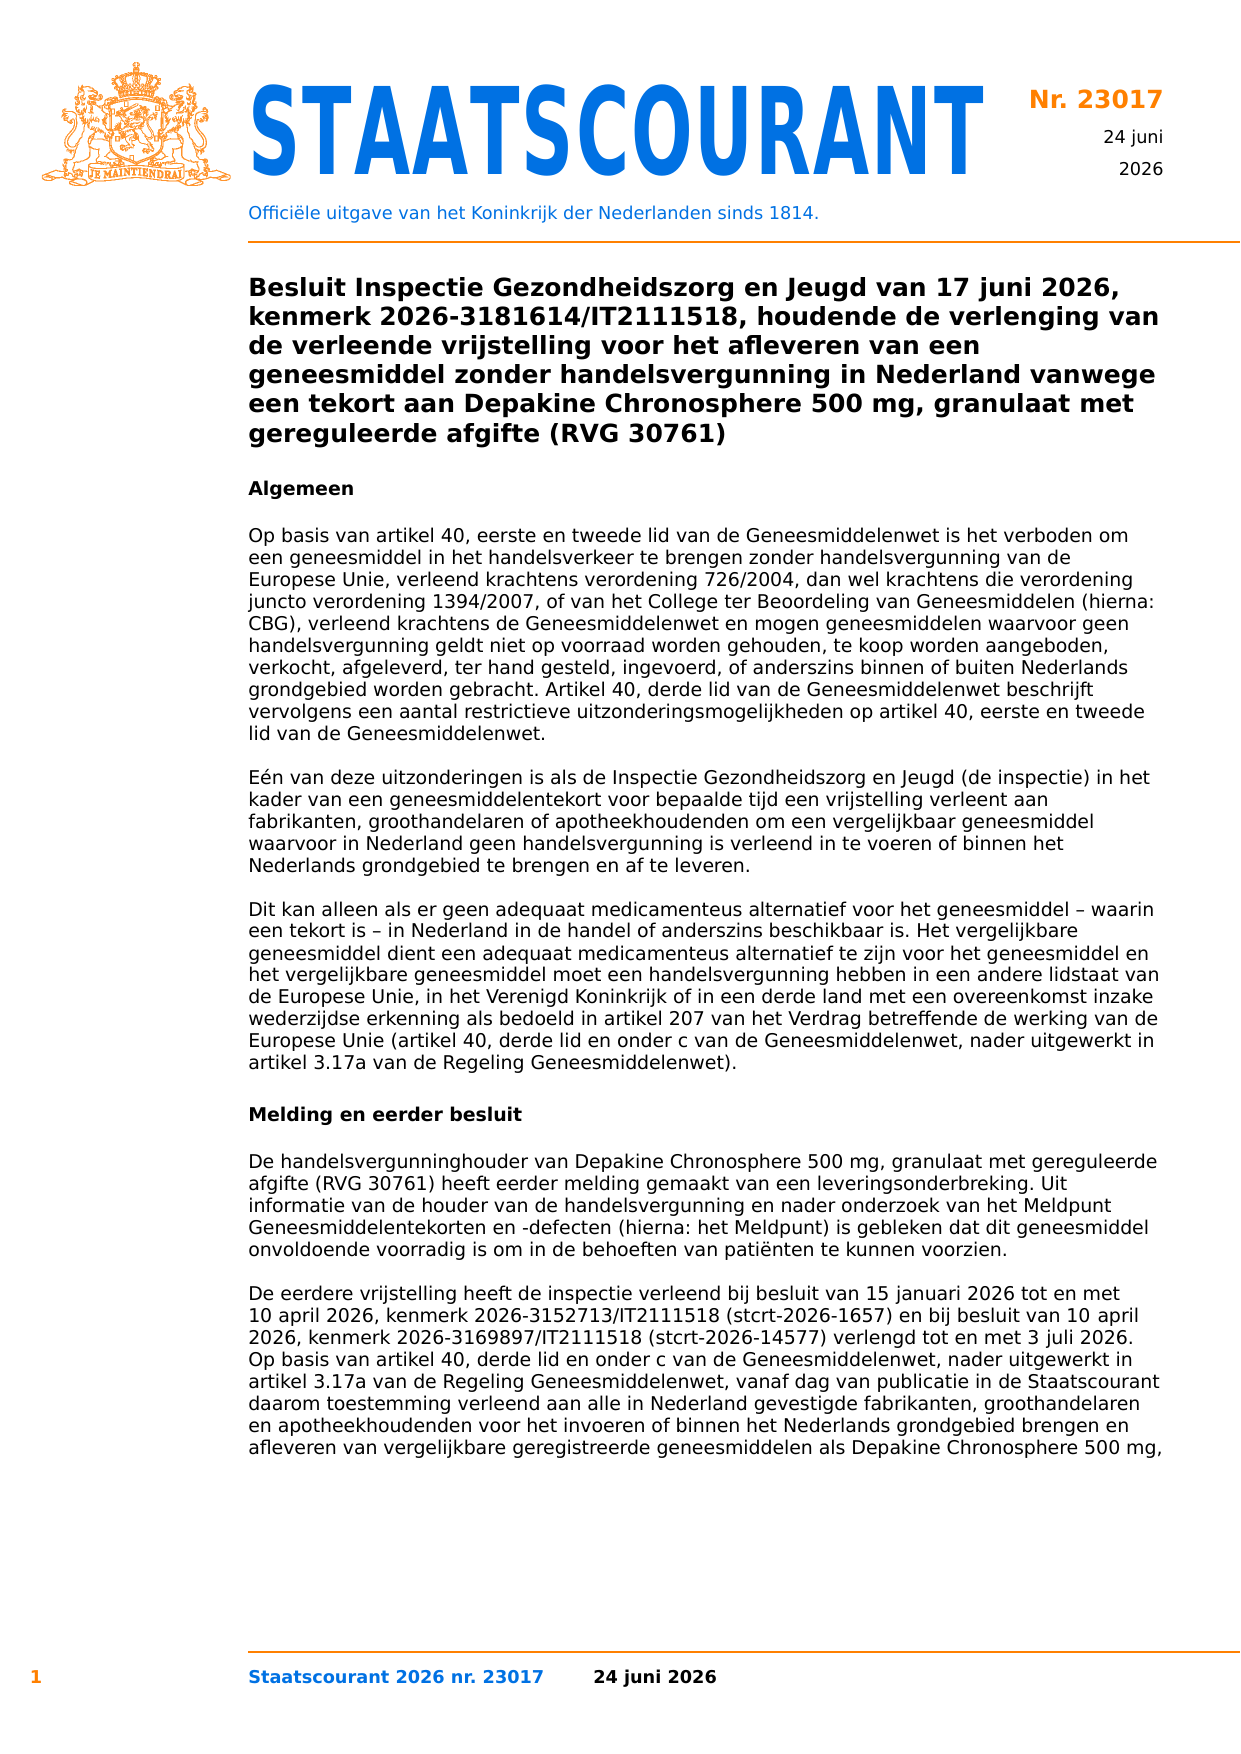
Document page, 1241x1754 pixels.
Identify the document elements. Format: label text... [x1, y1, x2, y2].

text Dit kan alleen als er geen adequaat medicamenteus alternatief voor het geneesmiddel – waarin een tekort is – in Nederland in de handel of anderszins beschikbaar is. Het vergelijkbare geneesmiddel dient een adequaat medicamenteus alternatief te zijn voor het geneesmiddel en het vergelijkbare geneesmiddel moet een handelsvergunning hebben in een andere lidstaat van de Europese Unie, in het Verenigd Koninkrijk of in een derde land met een overeenkomst inzake wederzijdse erkenning als bedoeld in artikel 207 van het Verdrag betreffende de werking van de Europese Unie (artikel 40, derde lid en onder c van de Geneesmiddelenwet, nader uitgewerkt in artikel 3.17a van de Regeling Geneesmiddelenwet). [248, 898, 1163, 1074]
table_header [25, 62, 248, 241]
table_header Nr. 23017 [998, 62, 1240, 121]
table_cell 24 juni [998, 121, 1240, 153]
subtitle Besluit Inspectie Gezondheidszorg en Jeugd van 17 juni 2026, kenmerk 2026-3181614/IT2111518, houdende de verlenging van de verleende vrijstelling voor het afleveren van een geneesmiddel zonder handelsvergunning in Nederland vanwege een tekort aan Depakine Chronosphere 500 mg, granulaat met gereguleerde afgifte (RVG 30761) [248, 273, 1163, 448]
text De handelsvergunninghouder van Depakine Chronosphere 500 mg, granulaat met gereguleerde afgifte (RVG 30761) heeft eerder melding gemaakt van een leveringsonderbreking. Uit informatie van de houder van de handelsvergunning en nader onderzoek van het Meldpunt Geneesmiddelentekorten en -defecten (hierna: het Meldpunt) is gebleken dat dit geneesmiddel onvoldoende voorradig is om in de behoeften van patiënten te kunnen voorzien. [248, 1151, 1163, 1261]
subtitle Melding en eerder besluit [248, 1104, 1163, 1126]
table_header STAATSCOURANT [248, 62, 998, 203]
text Eén van deze uitzonderingen is als de Inspectie Gezondheidszorg en Jeugd (de inspectie) in het kader van een geneesmiddelentekort voor bepaalde tijd een vrijstelling verleent aan fabrikanten, groothandelaren of apotheekhoudenden om een vergelijkbaar geneesmiddel waarvoor in Nederland geen handelsvergunning is verleend in te voeren of binnen het Nederlands grondgebied te brengen en af te leveren. [248, 767, 1163, 877]
text Op basis van artikel 40, eerste en tweede lid van de Geneesmiddelenwet is het verboden om een geneesmiddel in het handelsverkeer te brengen zonder handelsvergunning van de Europese Unie, verleend krachtens verordening 726/2004, dan wel krachtens die verordening juncto verordening 1394/2007, of van het College ter Beoordeling van Geneesmiddelen (hierna: CBG), verleend krachtens de Geneesmiddelenwet en mogen geneesmiddelen waarvoor geen handelsvergunning geldt niet op voorraad worden gehouden, te koop worden aangeboden, verkocht, afgeleverd, ter hand gesteld, ingevoerd, of anderszins binnen of buiten Nederlands grondgebied worden gebracht. Artikel 40, derde lid van de Geneesmiddelenwet beschrijft vervolgens een aantal restrictieve uitzonderingsmogelijkheden op artikel 40, eerste en tweede lid van de Geneesmiddelenwet. [248, 525, 1163, 745]
subtitle Algemeen [248, 478, 1163, 500]
picture [41, 62, 231, 186]
table_cell Officiële uitgave van het Koninkrijk der Nederlanden sinds 1814. [248, 203, 1240, 241]
table_cell 2026 [998, 153, 1240, 203]
text De eerdere vrijstelling heeft de inspectie verleend bij besluit van 15 januari 2026 tot en met 10 april 2026, kenmerk 2026-3152713/IT2111518 (stcrt-2026-1657) en bij besluit van 10 april 2026, kenmerk 2026-3169897/IT2111518 (stcrt-2026-14577) verlengd tot en met 3 juli 2026. Op basis van artikel 40, derde lid en onder c van de Geneesmiddelenwet, nader uitgewerkt in artikel 3.17a van de Regeling Geneesmiddelenwet, vanaf dag van publicatie in de Staatscourant daarom toestemming verleend aan alle in Nederland gevestigde fabrikanten, groothandelaren en apotheekhoudenden voor het invoeren of binnen het Nederlands grondgebied brengen en afleveren van vergelijkbare geregistreerde geneesmiddelen als Depakine Chronosphere 500 mg, [248, 1283, 1163, 1459]
